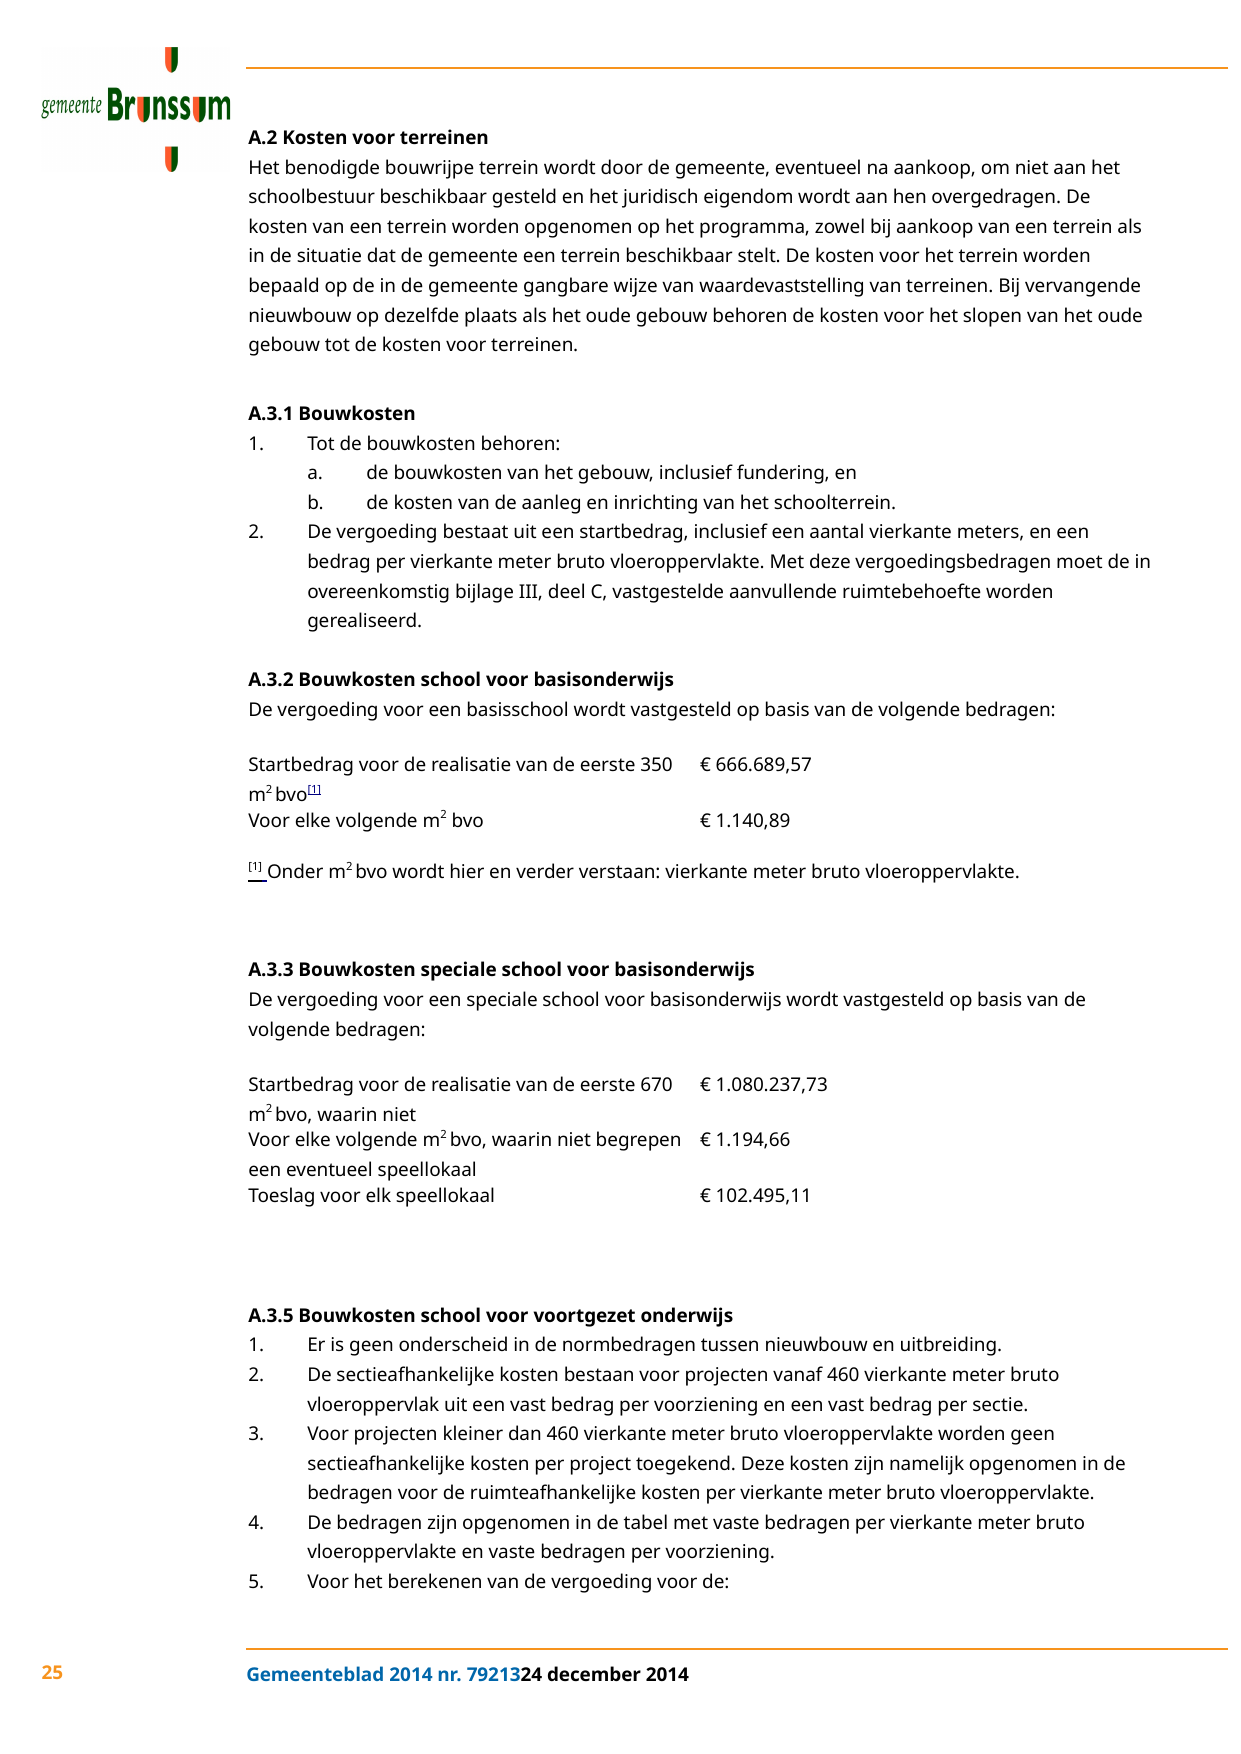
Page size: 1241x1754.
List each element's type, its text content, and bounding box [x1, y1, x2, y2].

table_header € 666.689,57 [700, 751, 1152, 807]
text A.3.1 Bouwkosten [248, 400, 1152, 426]
text A.3.2 Bouwkosten school voor basisonderwijs [248, 667, 1152, 692]
table_header € 1.080.237,73 [700, 1071, 1152, 1126]
table_header Startbedrag voor de realisatie van de eerste 670 m2 bvo, waarin niet [248, 1071, 700, 1126]
table_cell Voor elke volgende m2 bvo, waarin niet begrepen een eventueel speellokaal [248, 1126, 700, 1182]
table_header Startbedrag voor de realisatie van de eerste 350 m2 bvo[1] [248, 751, 700, 807]
list Voor projecten kleiner dan 460 vierkante meter bruto vloeroppervlakte worden geen sectieafhankelijke kosten per project toegekend. Deze kosten zijn namelijk opgenomen in de bedragen voor de ruimteafhankelijke kosten per vierkante meter bruto vloeroppervlakte. [248, 1420, 1152, 1505]
list De sectieafhankelijke kosten bestaan voor projecten vanaf 460 vierkante meter bruto vloeroppervlak uit een vast bedrag per voorziening en een vast bedrag per sectie. [248, 1361, 1152, 1417]
table_cell Toeslag voor elk speellokaal [248, 1182, 700, 1207]
text A.2 Kosten voor terreinen [248, 124, 1152, 150]
list Voor het berekenen van de vergoeding voor de: [248, 1568, 1152, 1594]
table_cell € 1.140,89 [700, 807, 1152, 832]
list Tot de bouwkosten behoren: [248, 430, 1152, 456]
text [1] Onder m2 bvo wordt hier en verder verstaan: vierkante meter bruto vloeroppervlakte. [248, 858, 1152, 884]
text Het benodigde bouwrijpe terrein wordt door de gemeente, eventueel na aankoop, om niet aan het schoolbestuur beschikbaar gesteld en het juridisch eigendom wordt aan hen overgedragen. De kosten van een terrein worden opgenomen op het programma, zowel bij aankoop van een terrein als in de situatie dat de gemeente een terrein beschikbaar stelt. De kosten voor het terrein worden bepaald op de in de gemeente gangbare wijze van waardevaststelling van terreinen. Bij vervangende nieuwbouw op dezelfde plaats als het oude gebouw behoren de kosten voor het slopen van het oude gebouw tot de kosten voor terreinen. [248, 154, 1152, 357]
table_cell € 102.495,11 [700, 1182, 1152, 1207]
text A.3.3 Bouwkosten speciale school voor basisonderwijs [248, 957, 1152, 982]
text De vergoeding voor een speciale school voor basisonderwijs wordt vastgesteld op basis van de volgende bedragen: [248, 986, 1152, 1042]
table_cell € 1.194,66 [700, 1126, 1152, 1182]
list de kosten van de aanleg en inrichting van het schoolterrein. [307, 489, 1152, 515]
text A.3.5 Bouwkosten school voor voortgezet onderwijs [248, 1302, 1152, 1328]
text De vergoeding voor een basisschool wordt vastgesteld op basis van de volgende bedragen: [248, 696, 1152, 722]
picture [41, 47, 231, 172]
list Er is geen onderscheid in de normbedragen tussen nieuwbouw en uitbreiding. [248, 1332, 1152, 1357]
list De vergoeding bestaat uit een startbedrag, inclusief een aantal vierkante meters, en een bedrag per vierkante meter bruto vloeroppervlakte. Met deze vergoedingsbedragen moet de in overeenkomstig bijlage III, deel C, vastgestelde aanvullende ruimtebehoefte worden gerealiseerd. [248, 519, 1152, 633]
table_cell Voor elke volgende m2 bvo [248, 807, 700, 832]
list De bedragen zijn opgenomen in de tabel met vaste bedragen per vierkante meter bruto vloeroppervlakte en vaste bedragen per voorziening. [248, 1509, 1152, 1564]
list de bouwkosten van het gebouw, inclusief fundering, en [307, 459, 1152, 485]
